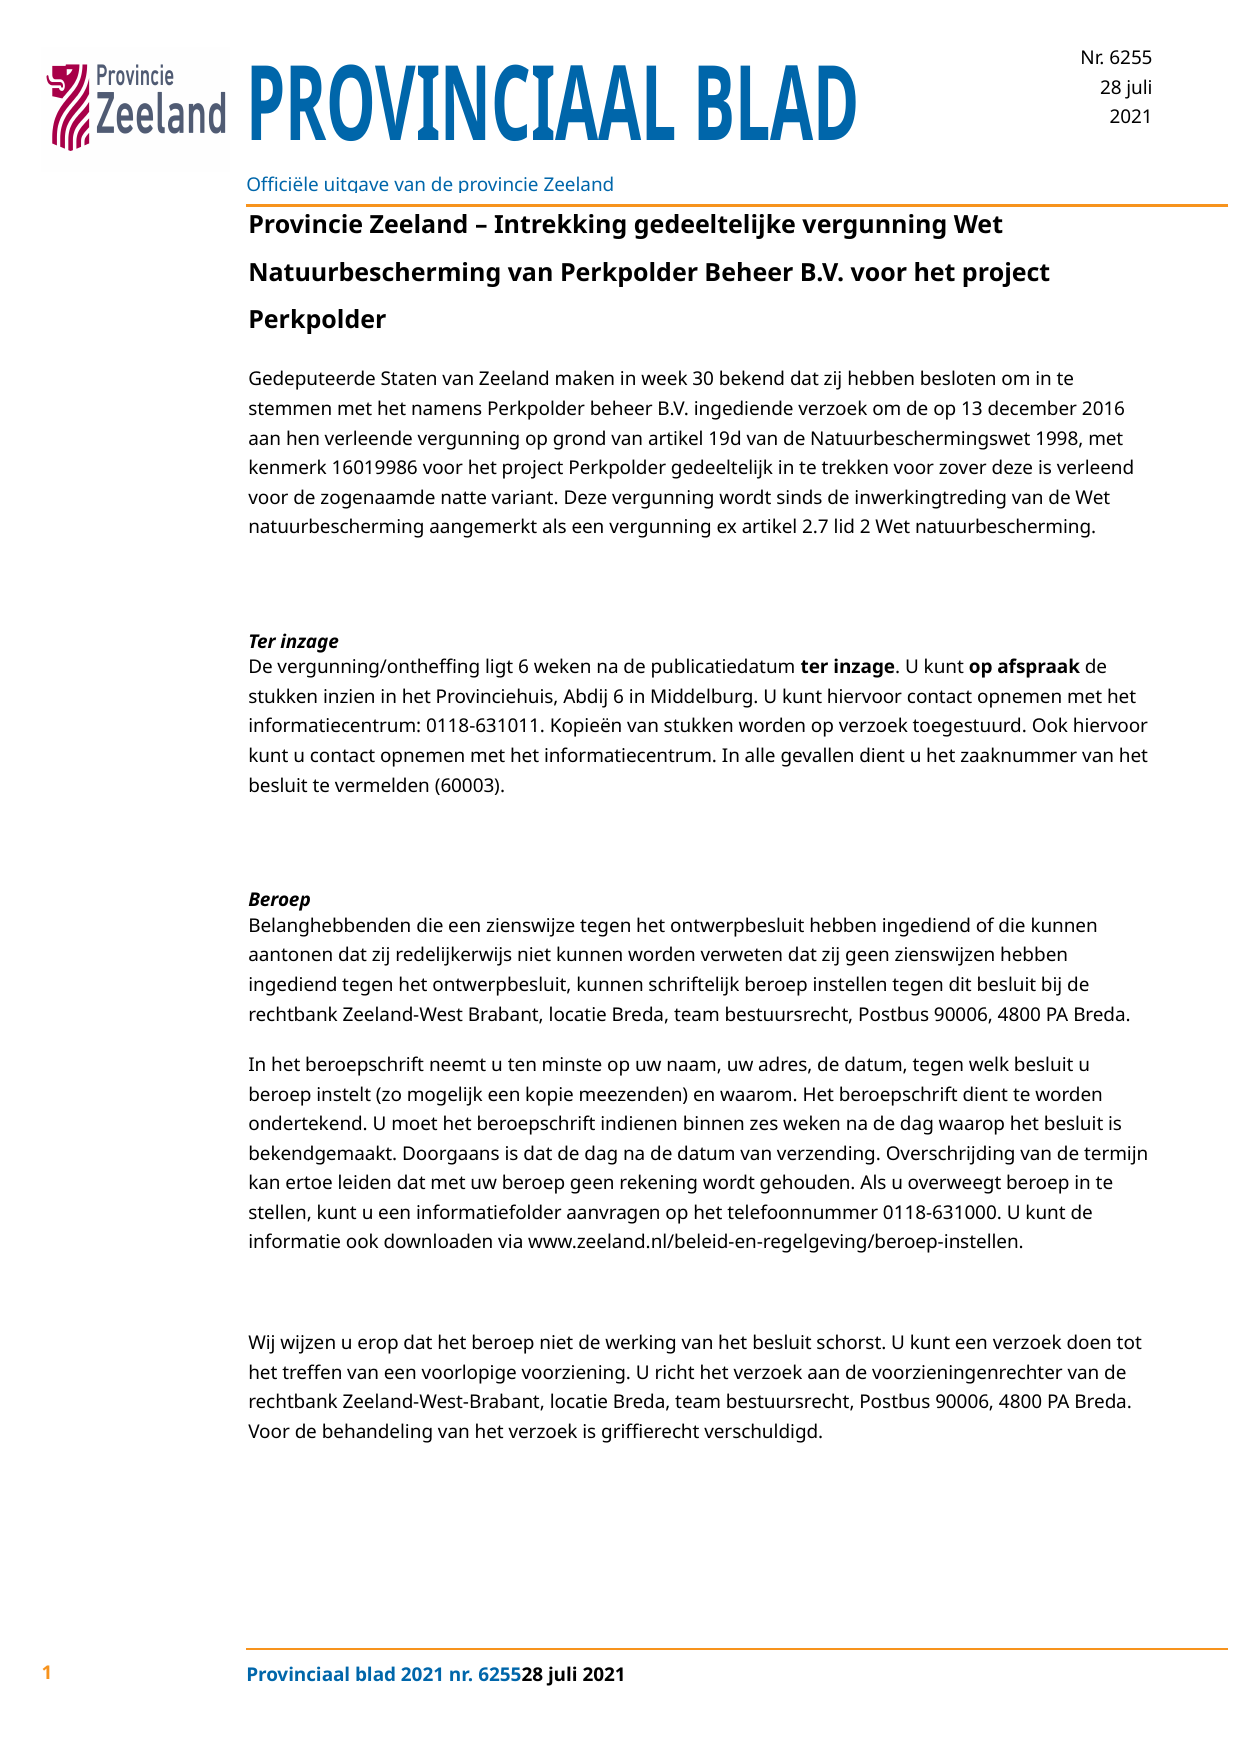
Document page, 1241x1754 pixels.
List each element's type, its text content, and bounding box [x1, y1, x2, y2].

text Provincie Zeeland – Intrekking gedeeltelijke vergunning Wet Natuurbescherming van Perkpolder Beheer B.V. voor het project Perkpolder [248, 207, 1152, 336]
text Beroep [248, 886, 1152, 912]
text Wij wijzen u erop dat het beroep niet de werking van het besluit schorst. U kunt een verzoek doen tot het treffen van een voorlopige voorziening. U richt het verzoek aan de voorzieningenrechter van de rechtbank Zeeland-West-Brabant, locatie Breda, team bestuursrecht, Postbus 90006, 4800 PA Breda. Voor de behandeling van het verzoek is griffierecht verschuldigd. [248, 1329, 1152, 1444]
text De vergunning/ontheffing ligt 6 weken na de publicatiedatum ter inzage. U kunt op afspraak de stukken inzien in het Provinciehuis, Abdij 6 in Middelburg. U kunt hiervoor contact opnemen met het informatiecentrum: 0118-631011. Kopieën van stukken worden op verzoek toegestuurd. Ook hiervoor kunt u contact opnemen met het informatiecentrum. In alle gevallen dient u het zaaknummer van het besluit te vermelden (60003). [248, 653, 1152, 798]
text Ter inzage [248, 628, 1152, 653]
text Gedeputeerde Staten van Zeeland maken in week 30 bekend dat zij hebben besloten om in te stemmen met het namens Perkpolder beheer B.V. ingediende verzoek om de op 13 december 2016 aan hen verleende vergunning op grond van artikel 19d van de Natuurbeschermingswet 1998, met kenmerk 16019986 voor het project Perkpolder gedeeltelijk in te trekken voor zover deze is verleend voor de zogenaamde natte variant. Deze vergunning wordt sinds de inwerkingtreding van de Wet natuurbescherming aangemerkt als een vergunning ex artikel 2.7 lid 2 Wet natuurbescherming. [248, 366, 1152, 539]
text In het beroepschrift neemt u ten minste op uw naam, uw adres, de datum, tegen welk besluit u beroep instelt (zo mogelijk een kopie meezenden) en waarom. Het beroepschrift dient te worden ondertekend. U moet het beroepschrift indienen binnen zes weken na de dag waarop het besluit is bekendgemaakt. Doorgaans is dat de dag na de datum van verzending. Overschrijding van de termijn kan ertoe leiden dat met uw beroep geen rekening wordt gehouden. Als u overweegt beroep in te stellen, kunt u een informatiefolder aanvragen op het telefoonnummer 0118-631000. U kunt de informatie ook downloaden via www.zeeland.nl/beleid-en-regelgeving/beroep-instellen. [248, 1051, 1152, 1254]
picture [41, 47, 231, 172]
text Belanghebbenden die een zienswijze tegen het ontwerpbesluit hebben ingediend of die kunnen aantonen dat zij redelijkerwijs niet kunnen worden verweten dat zij geen zienswijzen hebben ingediend tegen het ontwerpbesluit, kunnen schriftelijk beroep instellen tegen dit besluit bij de rechtbank Zeeland-West Brabant, locatie Breda, team bestuursrecht, Postbus 90006, 4800 PA Breda. [248, 912, 1152, 1026]
